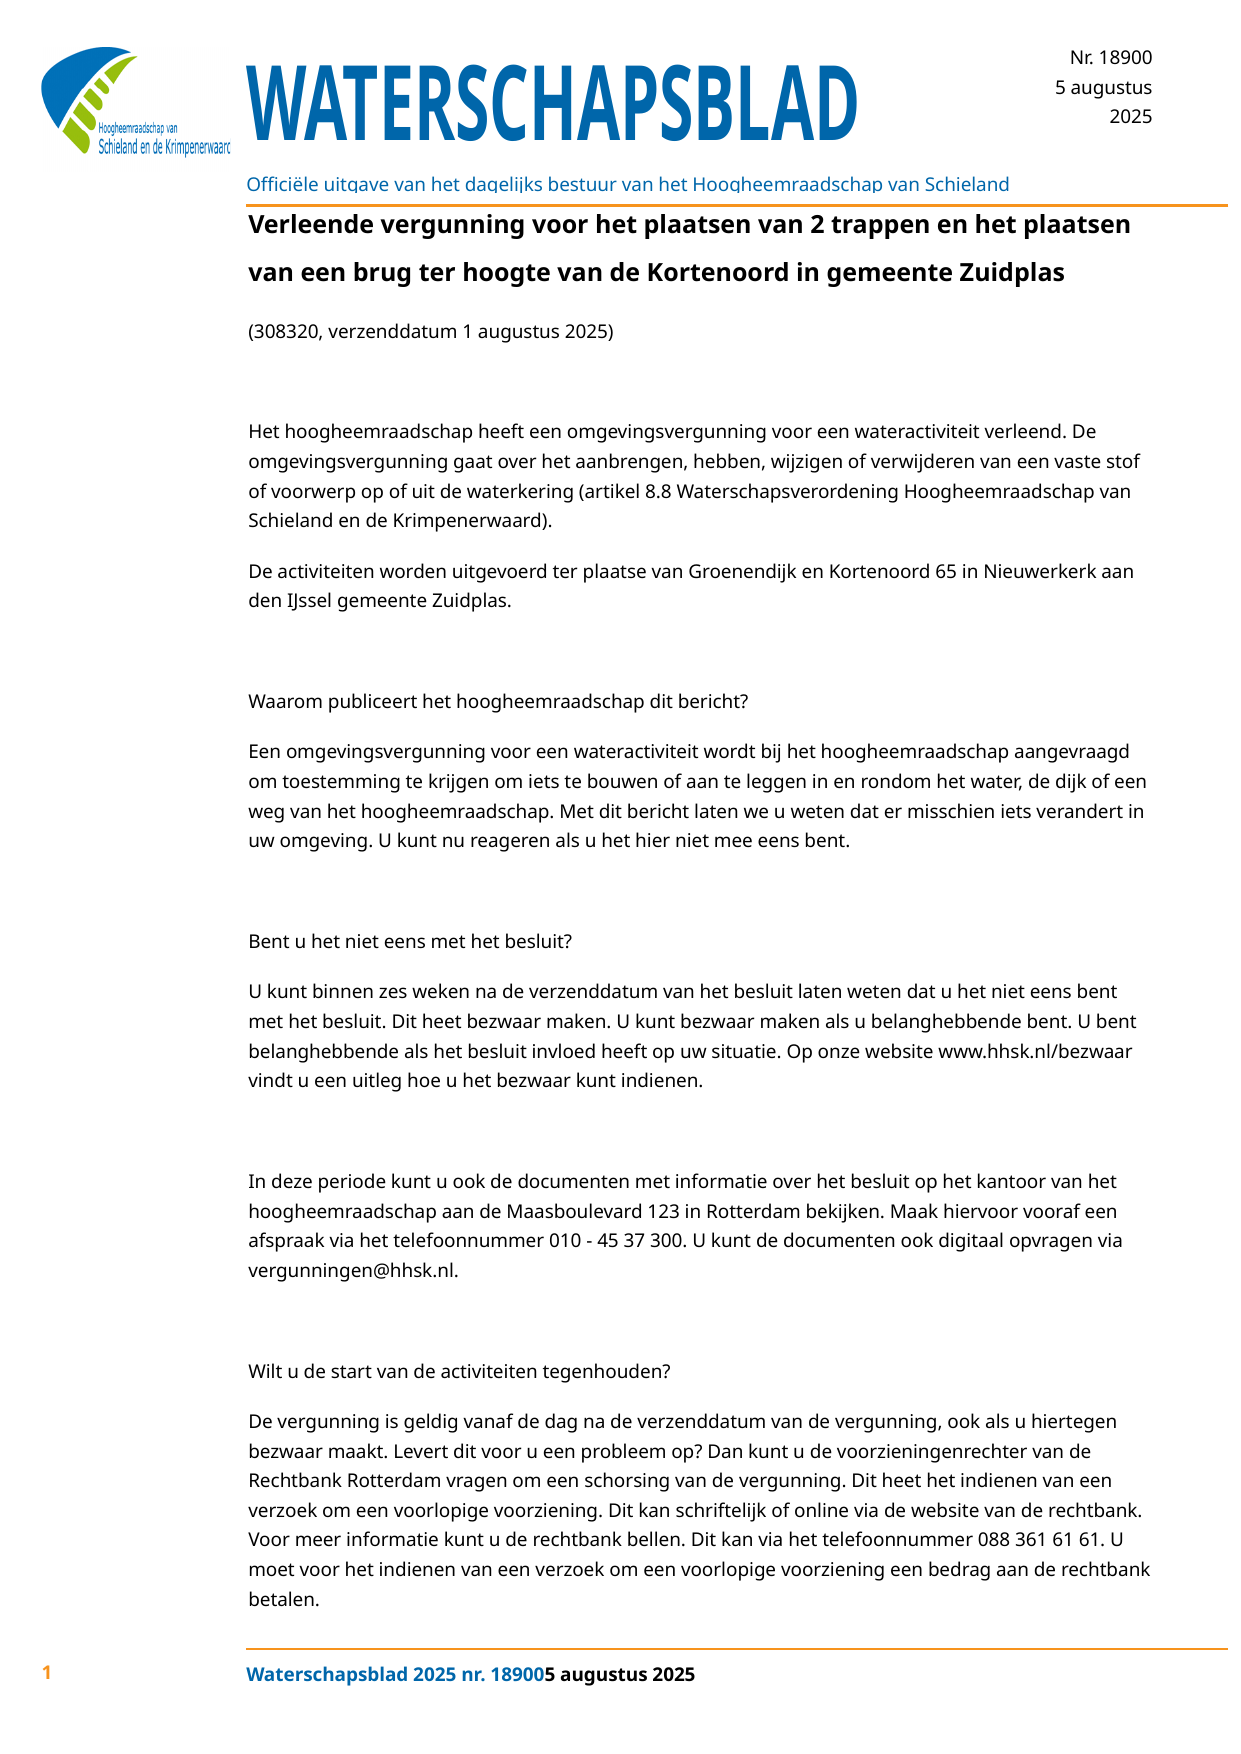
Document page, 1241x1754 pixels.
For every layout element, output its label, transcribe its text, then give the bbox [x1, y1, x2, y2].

text Een omgevingsvergunning voor een wateractiviteit wordt bij het hoogheemraadschap aangevraagd om toestemming te krijgen om iets te bouwen of aan te leggen in en rondom het water, de dijk of een weg van het hoogheemraadschap. Met dit bericht laten we u weten dat er misschien iets verandert in uw omgeving. U kunt nu reageren als u het hier niet mee eens bent. [248, 739, 1152, 853]
text (308320, verzenddatum 1 augustus 2025) [248, 318, 1152, 344]
text In deze periode kunt u ook de documenten met informatie over het besluit op het kantoor van het hoogheemraadschap aan de Maasboulevard 123 in Rotterdam bekijken. Maak hiervoor vooraf een afspraak via het telefoonnummer 010 - 45 37 300. U kunt de documenten ook digitaal opvragen via vergunningen@hhsk.nl. [248, 1168, 1152, 1283]
text Waarom publiceert het hoogheemraadschap dit bericht? [248, 688, 1152, 714]
text Het hoogheemraadschap heeft een omgevingsvergunning voor een wateractiviteit verleend. De omgevingsvergunning gaat over het aanbrengen, hebben, wijzigen of verwijderen van een vaste stof of voorwerp op of uit de waterkering (artikel 8.8 Waterschapsverordening Hoogheemraadschap van Schieland en de Krimpenerwaard). [248, 419, 1152, 533]
text De activiteiten worden uitgevoerd ter plaatse van Groenendijk en Kortenoord 65 in Nieuwerkerk aan den IJssel gemeente Zuidplas. [248, 558, 1152, 613]
text De vergunning is geldig vanaf de dag na de verzenddatum van de vergunning, ook als u hiertegen bezwaar maakt. Levert dit voor u een probleem op? Dan kunt u de voorzieningenrechter van de Rechtbank Rotterdam vragen om een schorsing van de vergunning. Dit heet het indienen van een verzoek om een voorlopige voorziening. Dit kan schriftelijk of online via de website van de rechtbank. Voor meer informatie kunt u de rechtbank bellen. Dit kan via het telefoonnummer 088 361 61 61. U moet voor het indienen van een verzoek om een voorlopige voorziening een bedrag aan de rechtbank betalen. [248, 1408, 1152, 1612]
text Verleende vergunning voor het plaatsen van 2 trappen en het plaatsen van een brug ter hoogte van de Kortenoord in gemeente Zuidplas [248, 207, 1152, 288]
picture [41, 47, 231, 172]
text Bent u het niet eens met het besluit? [248, 928, 1152, 954]
text Wilt u de start van de activiteiten tegenhouden? [248, 1358, 1152, 1384]
text U kunt binnen zes weken na de verzenddatum van het besluit laten weten dat u het niet eens bent met het besluit. Dit heet bezwaar maken. U kunt bezwaar maken als u belanghebbende bent. U bent belanghebbende als het besluit invloed heeft op uw situatie. Op onze website www.hhsk.nl/bezwaar vindt u een uitleg hoe u het bezwaar kunt indienen. [248, 979, 1152, 1093]
